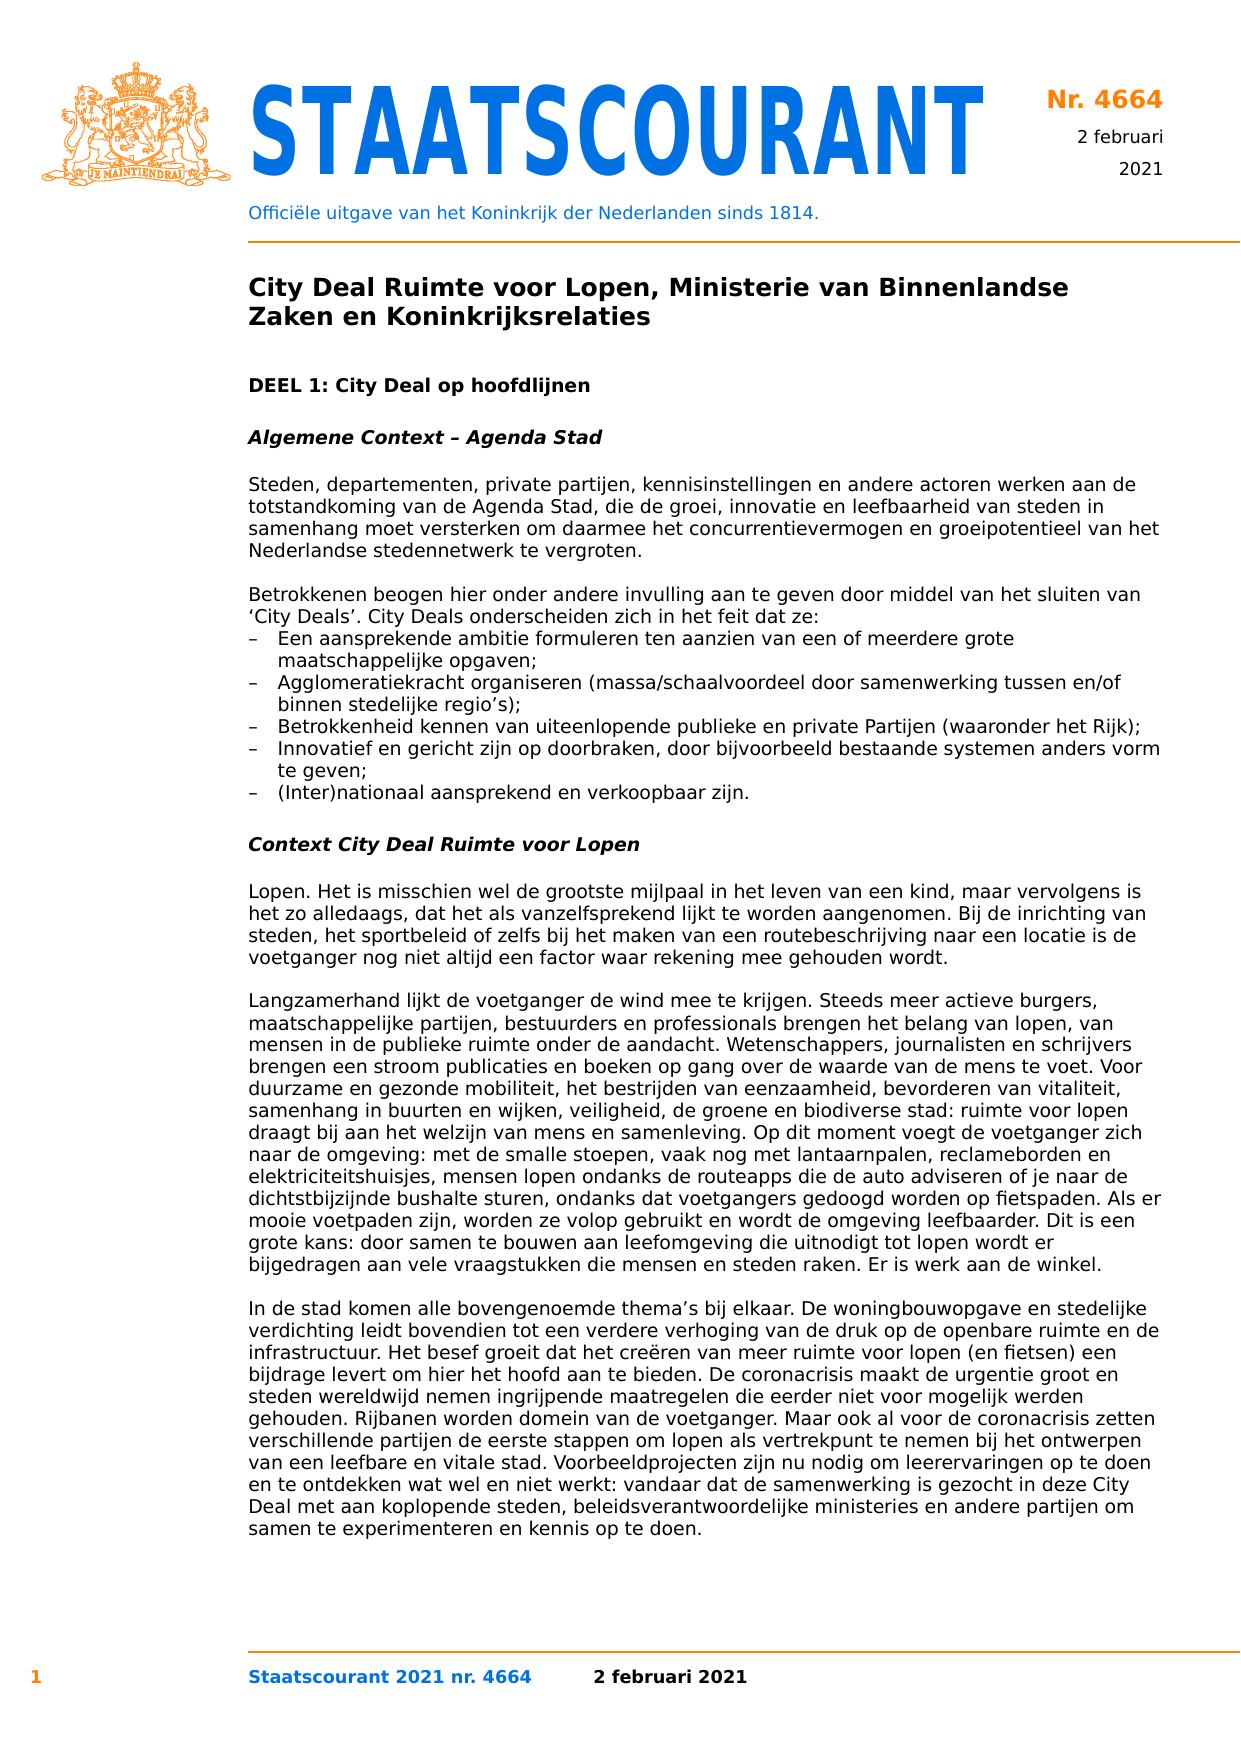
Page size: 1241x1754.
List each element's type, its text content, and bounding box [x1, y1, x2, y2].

table_cell 2 februari [998, 121, 1240, 153]
text – Innovatief en gericht zijn op doorbraken, door bijvoorbeeld bestaande systemen anders vorm te geven; [248, 738, 1163, 782]
text – Betrokkenheid kennen van uiteenlopende publieke en private Partijen (waaronder het Rijk); [248, 716, 1163, 738]
picture [41, 62, 231, 186]
text – Agglomeratiekracht organiseren (massa/schaalvoordeel door samenwerking tussen en/of binnen stedelijke regio’s); [248, 672, 1163, 716]
table_header STAATSCOURANT [248, 62, 998, 203]
text Lopen. Het is misschien wel de grootste mijlpaal in het leven van een kind, maar vervolgens is het zo alledaags, dat het als vanzelfsprekend lijkt te worden aangenomen. Bij de inrichting van steden, het sportbeleid of zelfs bij het maken van een routebeschrijving naar een locatie is de voetganger nog niet altijd een factor waar rekening mee gehouden wordt. [248, 881, 1163, 968]
subtitle DEEL 1: City Deal op hoofdlijnen [248, 375, 1163, 397]
table_header [25, 62, 248, 241]
table_cell Officiële uitgave van het Koninkrijk der Nederlanden sinds 1814. [248, 203, 1240, 241]
text Langzamerhand lijkt de voetganger de wind mee te krijgen. Steeds meer actieve burgers, maatschappelijke partijen, bestuurders en professionals brengen het belang van lopen, van mensen in de publieke ruimte onder de aandacht. Wetenschappers, journalisten en schrijvers brengen een stroom publicaties en boeken op gang over de waarde van de mens te voet. Voor duurzame en gezonde mobiliteit, het bestrijden van eenzaamheid, bevorderen van vitaliteit, samenhang in buurten en wijken, veiligheid, de groene en biodiverse stad: ruimte voor lopen draagt bij aan het welzijn van mens en samenleving. Op dit moment voegt de voetganger zich naar de omgeving: met de smalle stoepen, vaak nog met lantaarnpalen, reclameborden en elektriciteitshuisjes, mensen lopen ondanks de routeapps die de auto adviseren of je naar de dichtstbijzijnde bushalte sturen, ondanks dat voetgangers gedoogd worden op fietspaden. Als er mooie voetpaden zijn, worden ze volop gebruikt en wordt de omgeving leefbaarder. Dit is een grote kans: door samen te bouwen aan leefomgeving die uitnodigt tot lopen wordt er bijgedragen aan vele vraagstukken die mensen en steden raken. Er is werk aan de winkel. [248, 990, 1163, 1276]
text – (Inter)nationaal aansprekend en verkoopbaar zijn. [248, 782, 1163, 804]
text – Een aansprekende ambitie formuleren ten aanzien van een of meerdere grote maatschappelijke opgaven; [248, 628, 1163, 672]
subtitle Algemene Context – Agenda Stad [248, 427, 1163, 449]
text In de stad komen alle bovengenoemde thema’s bij elkaar. De woningbouwopgave en stedelijke verdichting leidt bovendien tot een verdere verhoging van de druk op de openbare ruimte en de infrastructuur. Het besef groeit dat het creëren van meer ruimte voor lopen (en fietsen) een bijdrage levert om hier het hoofd aan te bieden. De coronacrisis maakt de urgentie groot en steden wereldwijd nemen ingrijpende maatregelen die eerder niet voor mogelijk werden gehouden. Rijbanen worden domein van de voetganger. Maar ook al voor de coronacrisis zetten verschillende partijen de eerste stappen om lopen als vertrekpunt te nemen bij het ontwerpen van een leefbare en vitale stad. Voorbeeldprojecten zijn nu nodig om leerervaringen op te doen en te ontdekken wat wel en niet werkt: vandaar dat de samenwerking is gezocht in deze City Deal met aan koplopende steden, beleidsverantwoordelijke ministeries en andere partijen om samen te experimenteren en kennis op te doen. [248, 1298, 1163, 1540]
subtitle Context City Deal Ruimte voor Lopen [248, 834, 1163, 856]
text Betrokkenen beogen hier onder andere invulling aan te geven door middel van het sluiten van ‘City Deals’. City Deals onderscheiden zich in het feit dat ze: [248, 584, 1163, 628]
table_header Nr. 4664 [998, 62, 1240, 121]
table_cell 2021 [998, 153, 1240, 203]
subtitle City Deal Ruimte voor Lopen, Ministerie van Binnenlandse Zaken en Koninkrijksrelaties [248, 273, 1163, 331]
text Steden, departementen, private partijen, kennisinstellingen en andere actoren werken aan de totstandkoming van de Agenda Stad, die de groei, innovatie en leefbaarheid van steden in samenhang moet versterken om daarmee het concurrentievermogen en groeipotentieel van het Nederlandse stedennetwerk te vergroten. [248, 474, 1163, 562]
